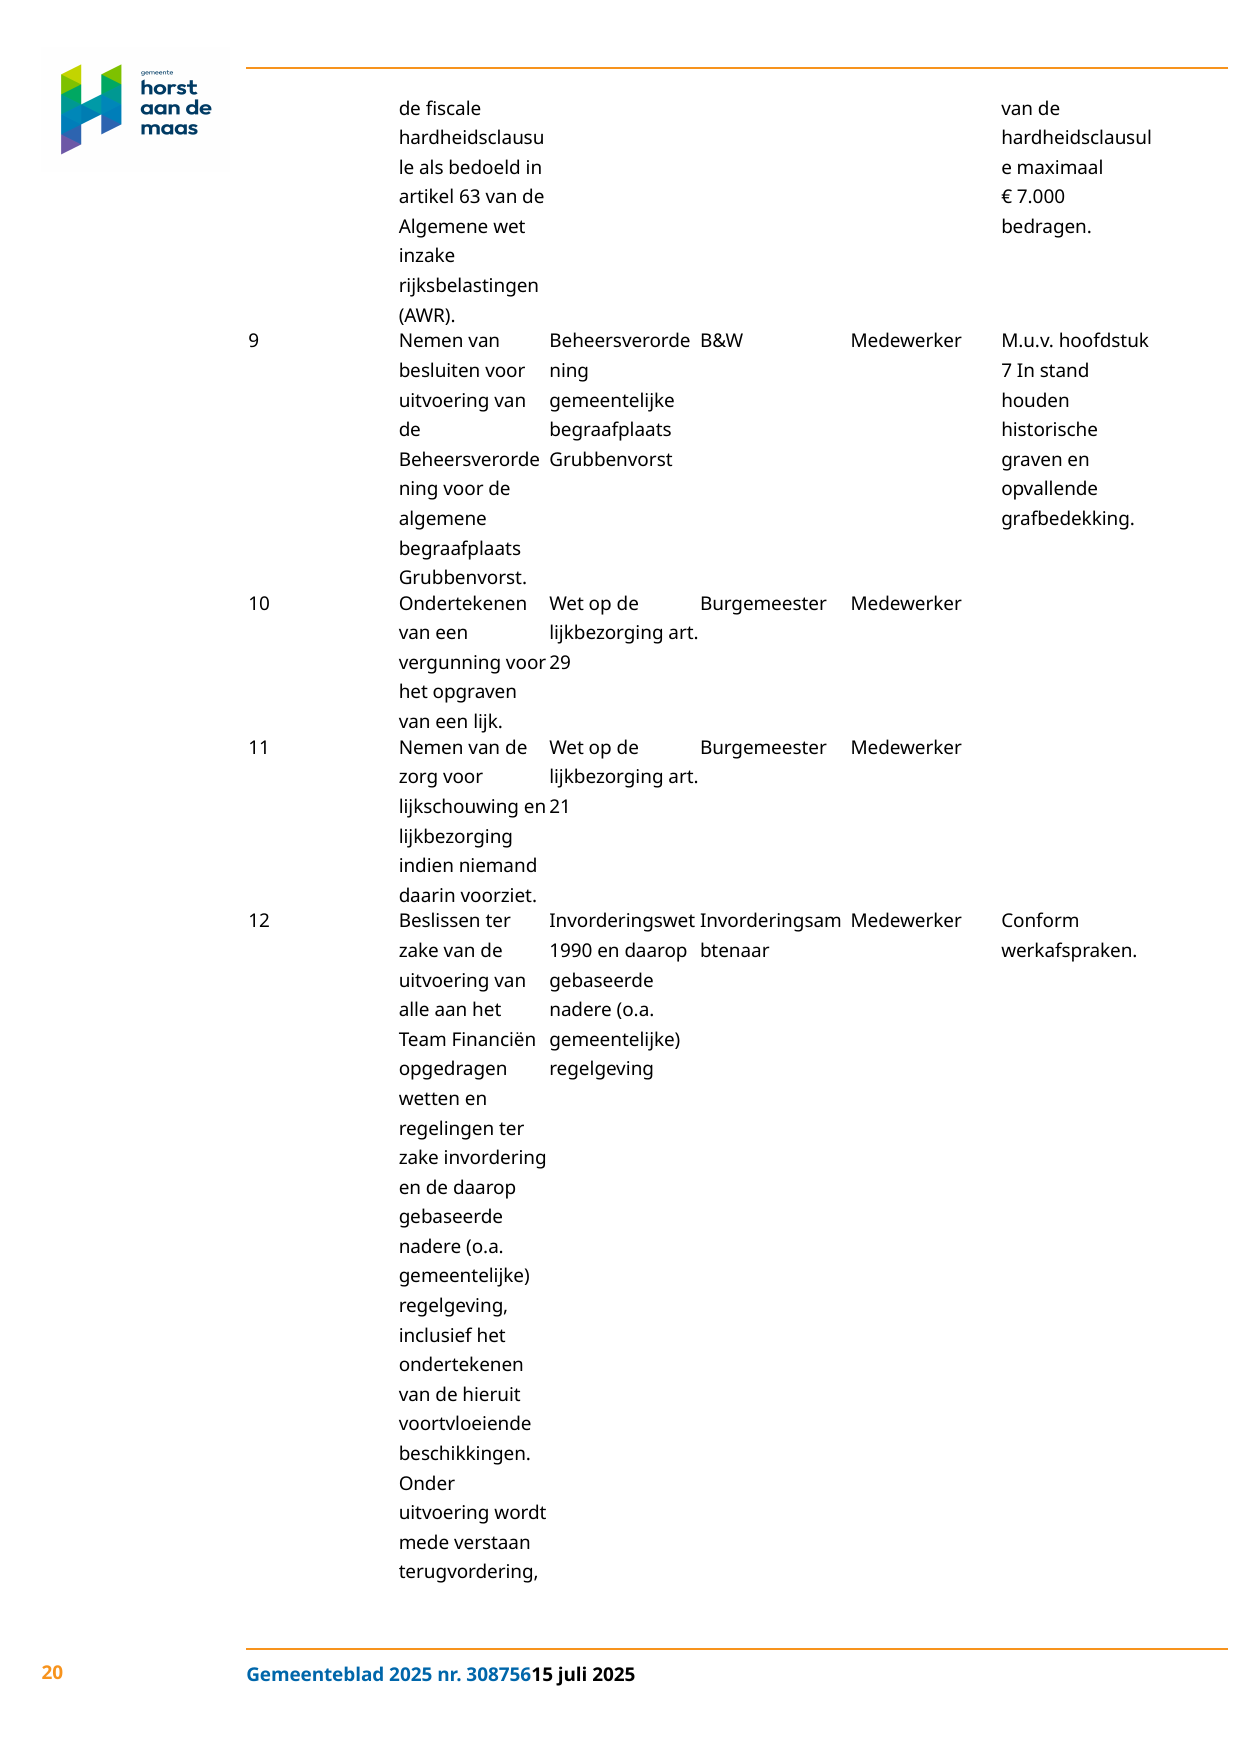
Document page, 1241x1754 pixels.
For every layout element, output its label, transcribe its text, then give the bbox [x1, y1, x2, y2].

table_cell 9 [248, 328, 398, 590]
table_cell B&W [700, 328, 850, 590]
table_cell Beslissen ter zake van de uitvoering van alle aan het Team Financiën opgedragen wetten en regelingen ter zake invordering en de daarop gebaseerde nadere (o.a. gemeentelijke) regelgeving, inclusief het ondertekenen van de hieruit voortvloeiende beschikkingen. Onder uitvoering wordt mede verstaan terugvordering, [399, 908, 549, 1584]
table_cell [549, 95, 700, 328]
table_cell 11 [248, 734, 398, 908]
table_cell Nemen van besluiten voor uitvoering van de Beheersverordening voor de algemene begraafplaats Grubbenvorst. [399, 328, 549, 590]
table_cell de fiscale hardheidsclausule als bedoeld in artikel 63 van de Algemene wet inzake rijksbelastingen (AWR). [399, 95, 549, 328]
picture [41, 47, 231, 172]
table_cell [700, 95, 850, 328]
table_cell Ondertekenen van een vergunning voor het opgraven van een lijk. [399, 590, 549, 734]
table_cell [1001, 734, 1152, 908]
table_cell Medewerker [850, 328, 1001, 590]
table_cell Nemen van de zorg voor lijkschouwing en lijkbezorging indien niemand daarin voorziet. [399, 734, 549, 908]
table_cell Burgemeester [700, 734, 850, 908]
table_cell Medewerker [850, 590, 1001, 734]
table_cell Wet op de lijkbezorging art. 21 [549, 734, 700, 908]
table_cell Wet op de lijkbezorging art. 29 [549, 590, 700, 734]
table_cell Medewerker [850, 908, 1001, 1584]
table_cell Invorderingsambtenaar [700, 908, 850, 1584]
table_cell [850, 95, 1001, 328]
table_cell Invorderingswet 1990 en daarop gebaseerde nadere (o.a. gemeentelijke) regelgeving [549, 908, 700, 1584]
table_cell [1001, 590, 1152, 734]
table_cell Burgemeester [700, 590, 850, 734]
table_cell [248, 95, 398, 328]
table_cell 12 [248, 908, 398, 1584]
table_cell Conform werkafspraken. [1001, 908, 1152, 1584]
table_cell M.u.v. hoofdstuk 7 In stand houden historische graven en opvallende grafbedekking. [1001, 328, 1152, 590]
table_cell Medewerker [850, 734, 1001, 908]
table_cell van de hardheidsclausule maximaal € 7.000 bedragen. [1001, 95, 1152, 328]
table_cell Beheersverordening gemeentelijke begraafplaats Grubbenvorst [549, 328, 700, 590]
table_cell 10 [248, 590, 398, 734]
